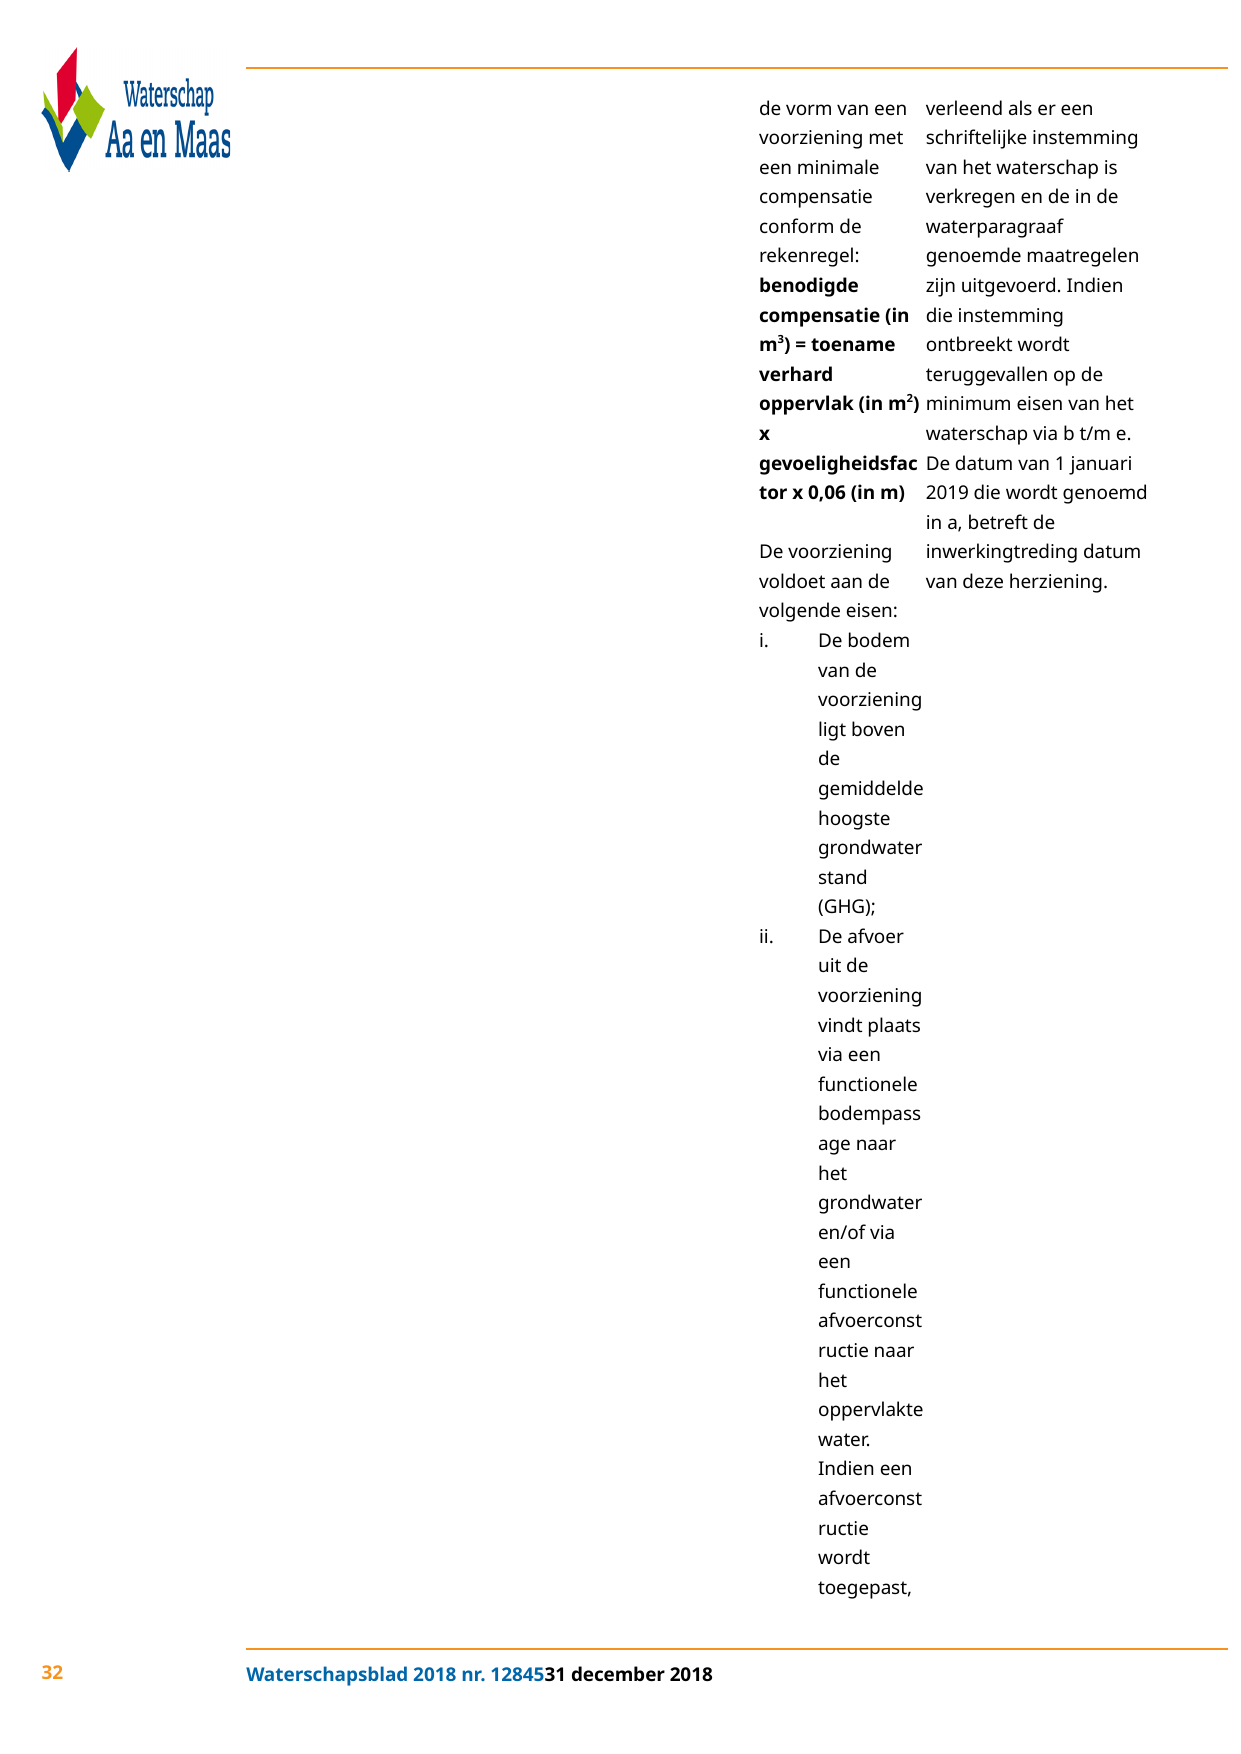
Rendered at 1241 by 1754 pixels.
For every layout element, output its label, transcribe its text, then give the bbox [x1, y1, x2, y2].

table_cell verleend als er een schriftelijke instemming van het waterschap is verkregen en de in de waterparagraaf genoemde maatregelen zijn uitgevoerd. Indien die instemming ontbreekt wordt teruggevallen op de minimum eisen van het waterschap via b t/m e. De datum van 1 januari 2019 die wordt genoemd in a, betreft de inwerkingtreding datum van deze herziening. [926, 95, 1152, 1600]
table_cell [248, 95, 474, 1600]
table_cell de vorm van een voorziening met een minimale compensatie conform de rekenregel: benodigde compensatie (in m3) = toename verhard oppervlak (in m2) x gevoeligheidsfactor x 0,06 (in m) De voorziening voldoet aan de volgende eisen: De bodem van de voorziening ligt boven de gemiddelde hoogste grondwaterstand (GHG); De afvoer uit de voorziening vindt plaats via een functionele bodempassage naar het grondwater en/of via een functionele afvoerconstructie naar het oppervlaktewater. Indien een afvoerconstructie wordt toegepast, [700, 95, 926, 1600]
table_cell [474, 95, 700, 1600]
picture [41, 47, 231, 172]
